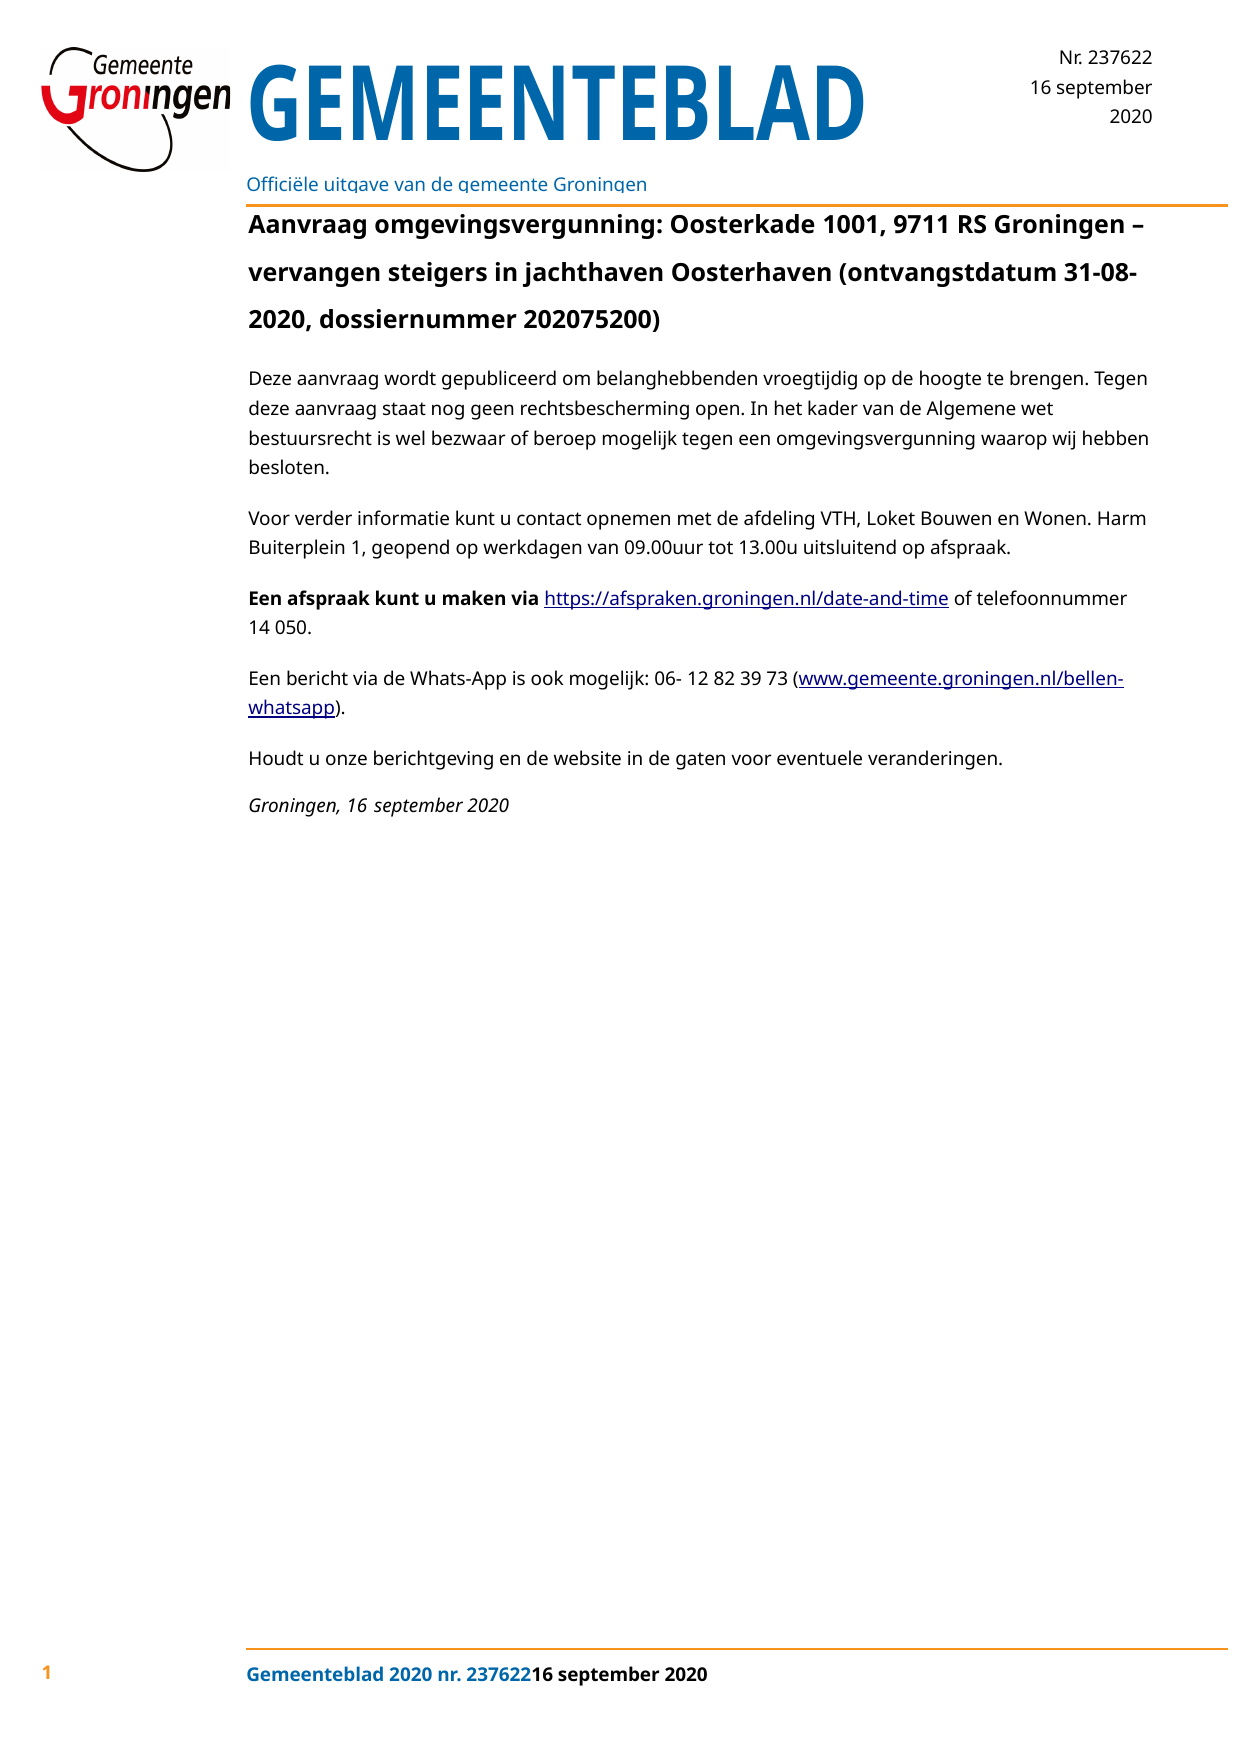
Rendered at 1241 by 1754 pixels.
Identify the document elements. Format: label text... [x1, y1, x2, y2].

text Deze aanvraag wordt gepubliceerd om belanghebbenden vroegtijdig op de hoogte te brengen. Tegen deze aanvraag staat nog geen rechtsbescherming open. In het kader van de Algemene wet bestuursrecht is wel bezwaar of beroep mogelijk tegen een omgevingsvergunning waarop wij hebben besloten. [248, 366, 1152, 480]
text Aanvraag omgevingsvergunning: Oosterkade 1001, 9711 RS Groningen – vervangen steigers in jachthaven Oosterhaven (ontvangstdatum 31-08-2020, dossiernummer 202075200) [248, 207, 1152, 336]
picture [41, 47, 231, 172]
text Groningen, 16 september 2020 [248, 792, 1152, 818]
text Een afspraak kunt u maken via https://afspraken.groningen.nl/date-and-time of telefoonnummer 14 050. [248, 585, 1152, 640]
text Voor verder informatie kunt u contact opnemen met de afdeling VTH, Loket Bouwen en Wonen. Harm Buiterplein 1, geopend op werkdagen van 09.00uur tot 13.00u uitsluitend op afspraak. [248, 505, 1152, 560]
text Een bericht via de Whats-App is ook mogelijk: 06- 12 82 39 73 (www.gemeente.groningen.nl/bellen-whatsapp). [248, 665, 1152, 720]
text Houdt u onze berichtgeving en de website in de gaten voor eventuele veranderingen. [248, 745, 1152, 770]
